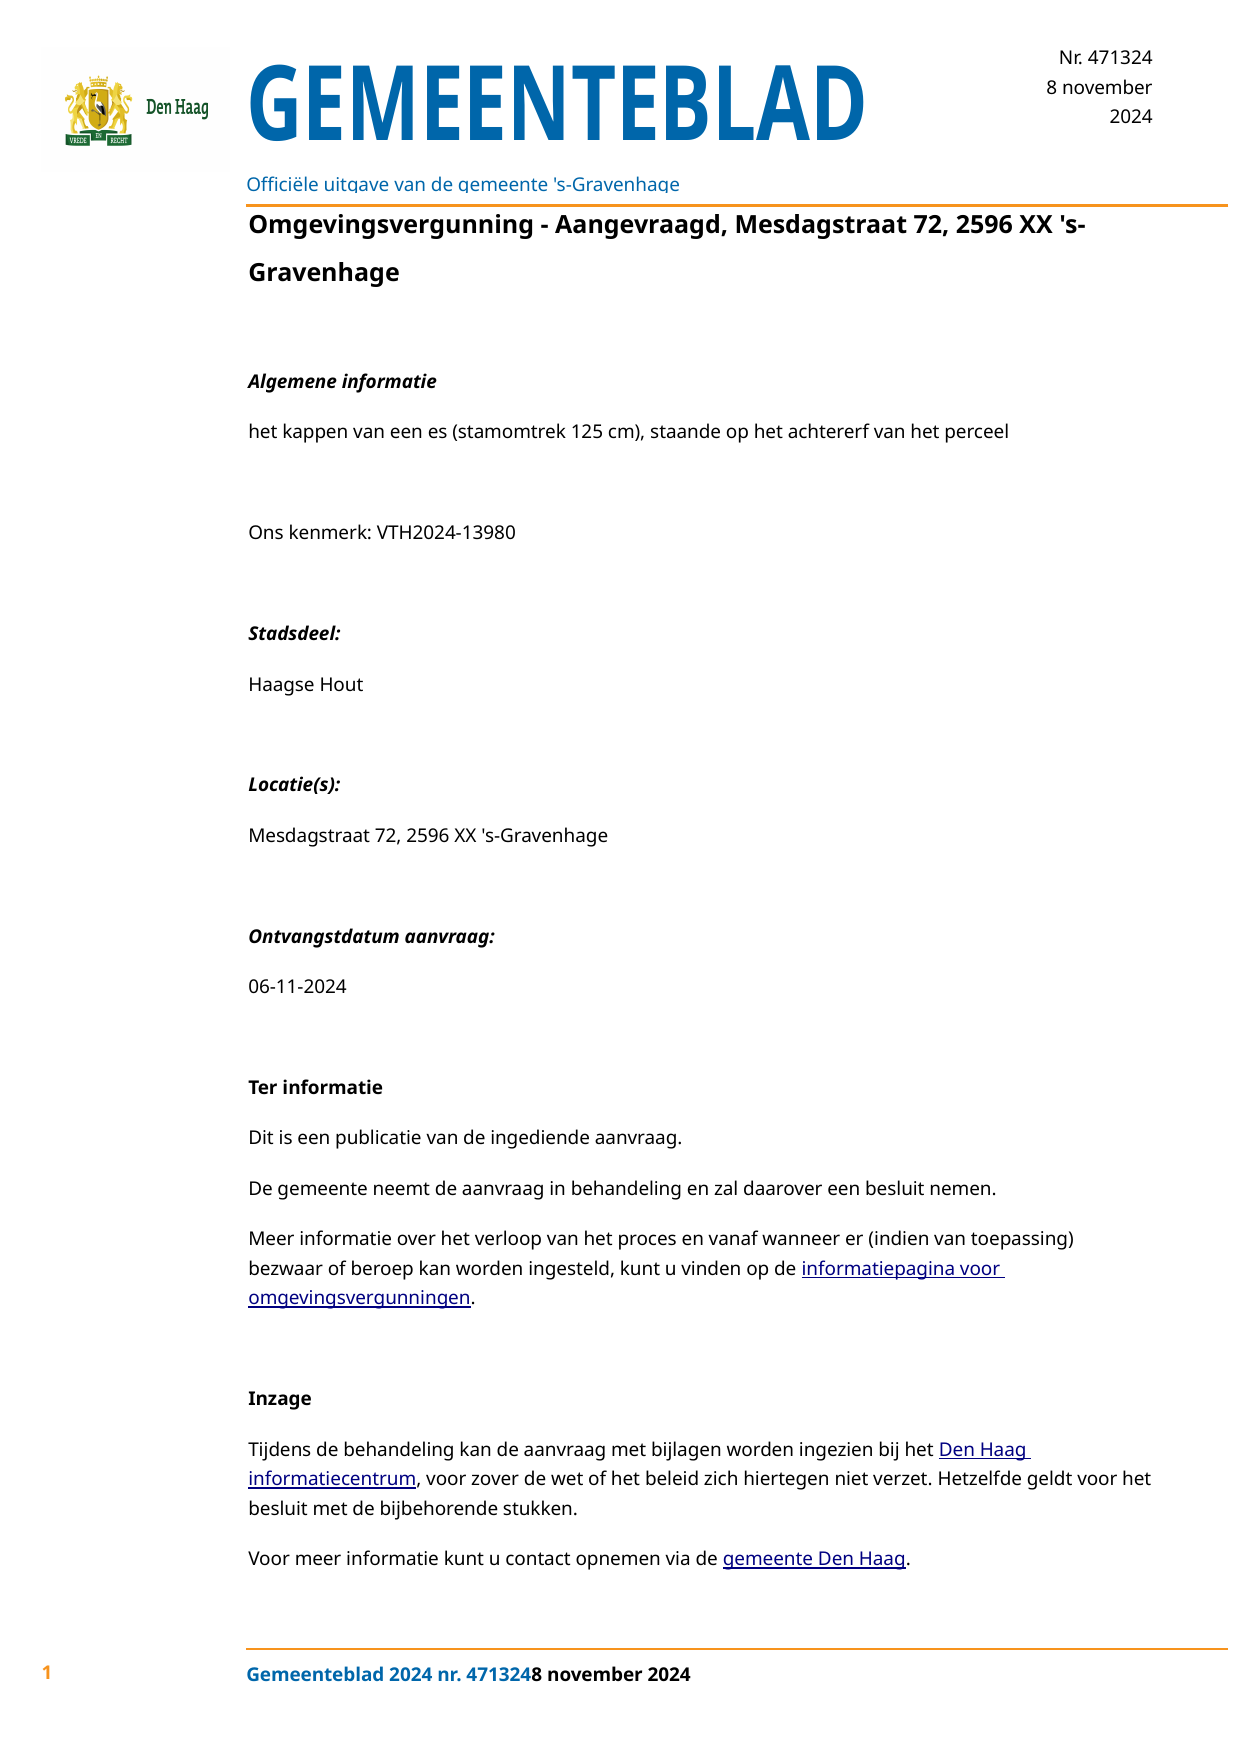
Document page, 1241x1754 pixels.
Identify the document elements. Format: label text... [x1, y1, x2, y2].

text De gemeente neemt de aanvraag in behandeling en zal daarover een besluit nemen. [248, 1175, 1152, 1201]
text Tijdens de behandeling kan de aanvraag met bijlagen worden ingezien bij het Den Haag informatiecentrum, voor zover de wet of het beleid zich hiertegen niet verzet. Hetzelfde geldt voor het besluit met de bijbehorende stukken. [248, 1436, 1152, 1521]
text Meer informatie over het verloop van het proces en vanaf wanneer er (indien van toepassing) bezwaar of beroep kan worden ingesteld, kunt u vinden op de informatiepagina voor omgevingsvergunningen. [248, 1225, 1152, 1310]
text Dit is een publicatie van de ingediende aanvraag. [248, 1124, 1152, 1150]
text Algemene informatie [248, 368, 1152, 394]
text Omgevingsvergunning - Aangevraagd, Mesdagstraat 72, 2596 XX 's-Gravenhage [248, 207, 1152, 288]
text Locatie(s): [248, 772, 1152, 797]
text Voor meer informatie kunt u contact opnemen via de gemeente Den Haag. [248, 1545, 1152, 1571]
text Ontvangstdatum aanvraag: [248, 923, 1152, 949]
text Ons kenmerk: VTH2024-13980 [248, 519, 1152, 545]
text Haagse Hout [248, 671, 1152, 697]
picture [41, 47, 231, 172]
text het kappen van een es (stamomtrek 125 cm), staande op het achtererf van het perceel [248, 419, 1152, 444]
text Inzage [248, 1385, 1152, 1411]
text Ter informatie [248, 1074, 1152, 1100]
text Mesdagstraat 72, 2596 XX 's-Gravenhage [248, 822, 1152, 848]
text Stadsdeel: [248, 620, 1152, 646]
text 06-11-2024 [248, 973, 1152, 999]
